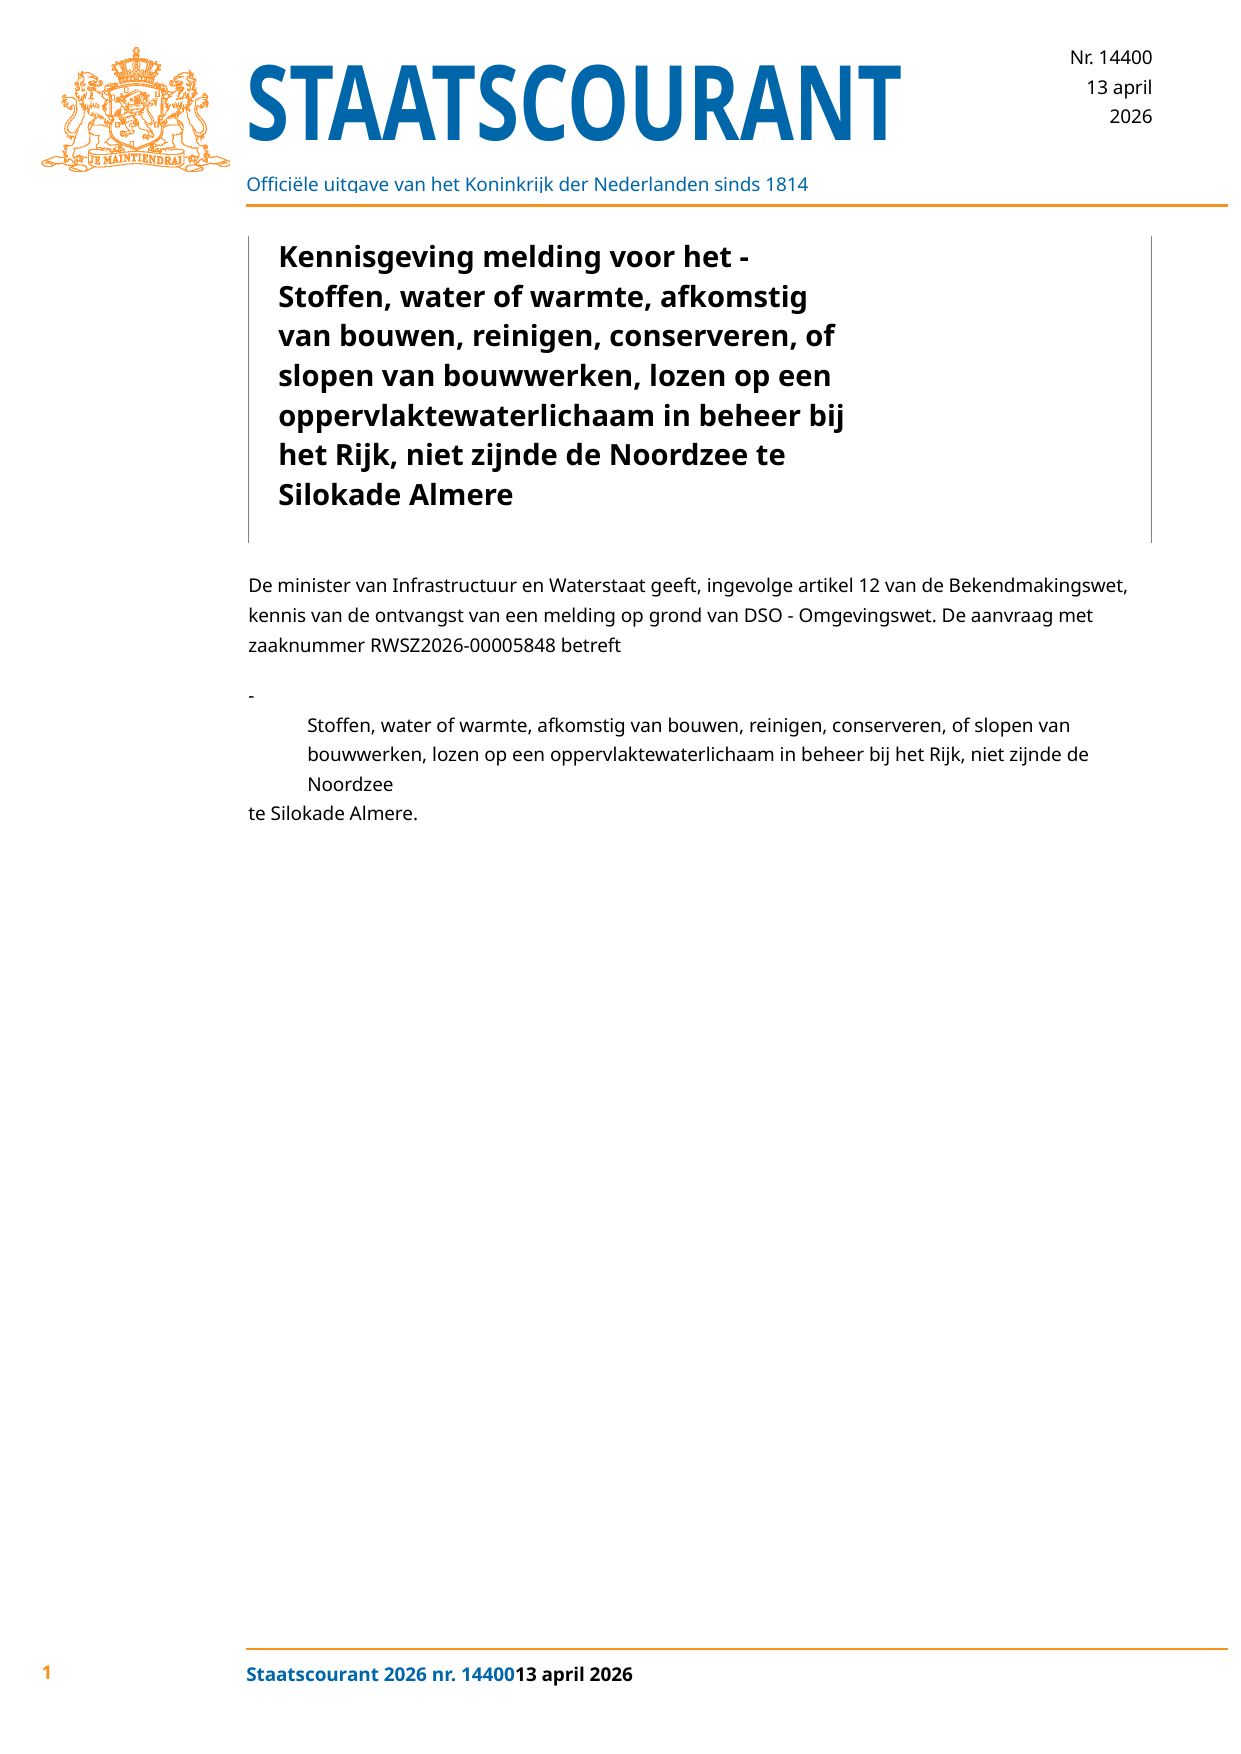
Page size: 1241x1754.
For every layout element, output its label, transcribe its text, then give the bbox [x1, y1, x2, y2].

table_header Kennisgeving melding voor het -Stoffen, water of warmte, afkomstig van bouwen, reinigen, conserveren, of slopen van bouwwerken, lozen op een oppervlaktewaterlichaam in beheer bij het Rijk, niet zijnde de Noordzee te Silokade Almere [249, 236, 850, 543]
list Stoffen, water of warmte, afkomstig van bouwen, reinigen, conserveren, of slopen van bouwwerken, lozen op een oppervlaktewaterlichaam in beheer bij het Rijk, niet zijnde de Noordzee [248, 712, 1152, 797]
picture [912, 236, 1090, 414]
text te Silokade Almere. [248, 801, 1152, 826]
table_header [850, 236, 912, 413]
table_header [850, 414, 1151, 543]
text De minister van Infrastructuur en Waterstaat geeft, ingevolge artikel 12 van de Bekendmakingswet, kennis van de ontvangst van een melding op grond van DSO - Omgevingswet. De aanvraag met zaaknummer RWSZ2026-00005848 betreft [248, 573, 1152, 658]
picture [41, 47, 231, 172]
table_header [1090, 236, 1151, 413]
